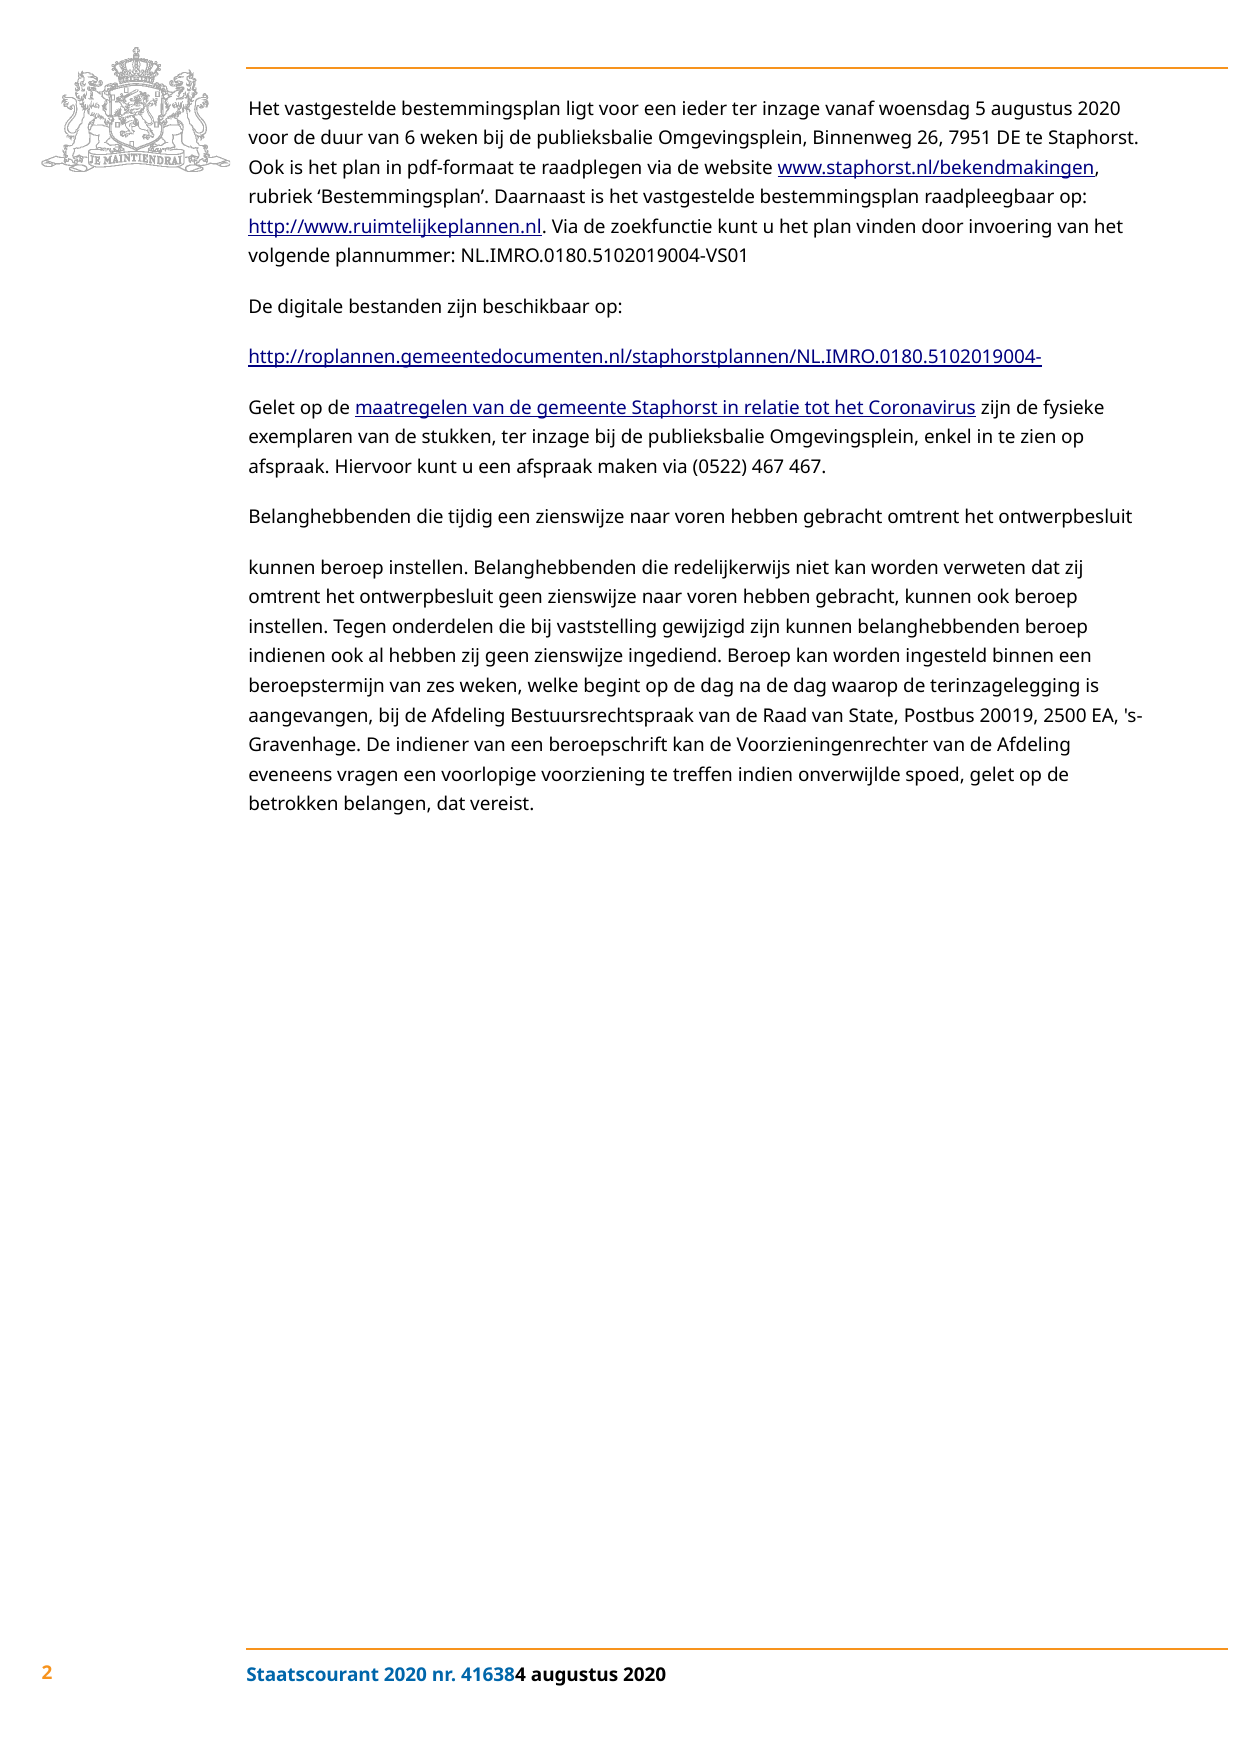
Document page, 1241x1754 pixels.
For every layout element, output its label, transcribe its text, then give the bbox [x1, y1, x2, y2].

picture [41, 47, 231, 172]
text Het vastgestelde bestemmingsplan ligt voor een ieder ter inzage vanaf woensdag 5 augustus 2020 voor de duur van 6 weken bij de publieksbalie Omgevingsplein, Binnenweg 26, 7951 DE te Staphorst. Ook is het plan in pdf-formaat te raadplegen via de website www.staphorst.nl/bekendmakingen, rubriek ‘Bestemmingsplan’. Daarnaast is het vastgestelde bestemmingsplan raadpleegbaar op: http://www.ruimtelijkeplannen.nl. Via de zoekfunctie kunt u het plan vinden door invoering van het volgende plannummer: NL.IMRO.0180.5102019004-VS01 [248, 95, 1152, 268]
text kunnen beroep instellen. Belanghebbenden die redelijkerwijs niet kan worden verweten dat zij omtrent het ontwerpbesluit geen zienswijze naar voren hebben gebracht, kunnen ook beroep instellen. Tegen onderdelen die bij vaststelling gewijzigd zijn kunnen belanghebbenden beroep indienen ook al hebben zij geen zienswijze ingediend. Beroep kan worden ingesteld binnen een beroepstermijn van zes weken, welke begint op de dag na de dag waarop de terinzagelegging is aangevangen, bij de Afdeling Bestuursrechtspraak van de Raad van State, Postbus 20019, 2500 EA, 's-Gravenhage. De indiener van een beroepschrift kan de Voorzieningenrechter van de Afdeling eveneens vragen een voorlopige voorziening te treffen indien onverwijlde spoed, gelet op de betrokken belangen, dat vereist. [248, 554, 1152, 816]
text http://roplannen.gemeentedocumenten.nl/staphorstplannen/NL.IMRO.0180.5102019004- [248, 343, 1152, 369]
text De digitale bestanden zijn beschikbaar op: [248, 293, 1152, 319]
text Belanghebbenden die tijdig een zienswijze naar voren hebben gebracht omtrent het ontwerpbesluit [248, 503, 1152, 529]
text Gelet op de maatregelen van de gemeente Staphorst in relatie tot het Coronavirus zijn de fysieke exemplaren van de stukken, ter inzage bij de publieksbalie Omgevingsplein, enkel in te zien op afspraak. Hiervoor kunt u een afspraak maken via (0522) 467 467. [248, 394, 1152, 479]
